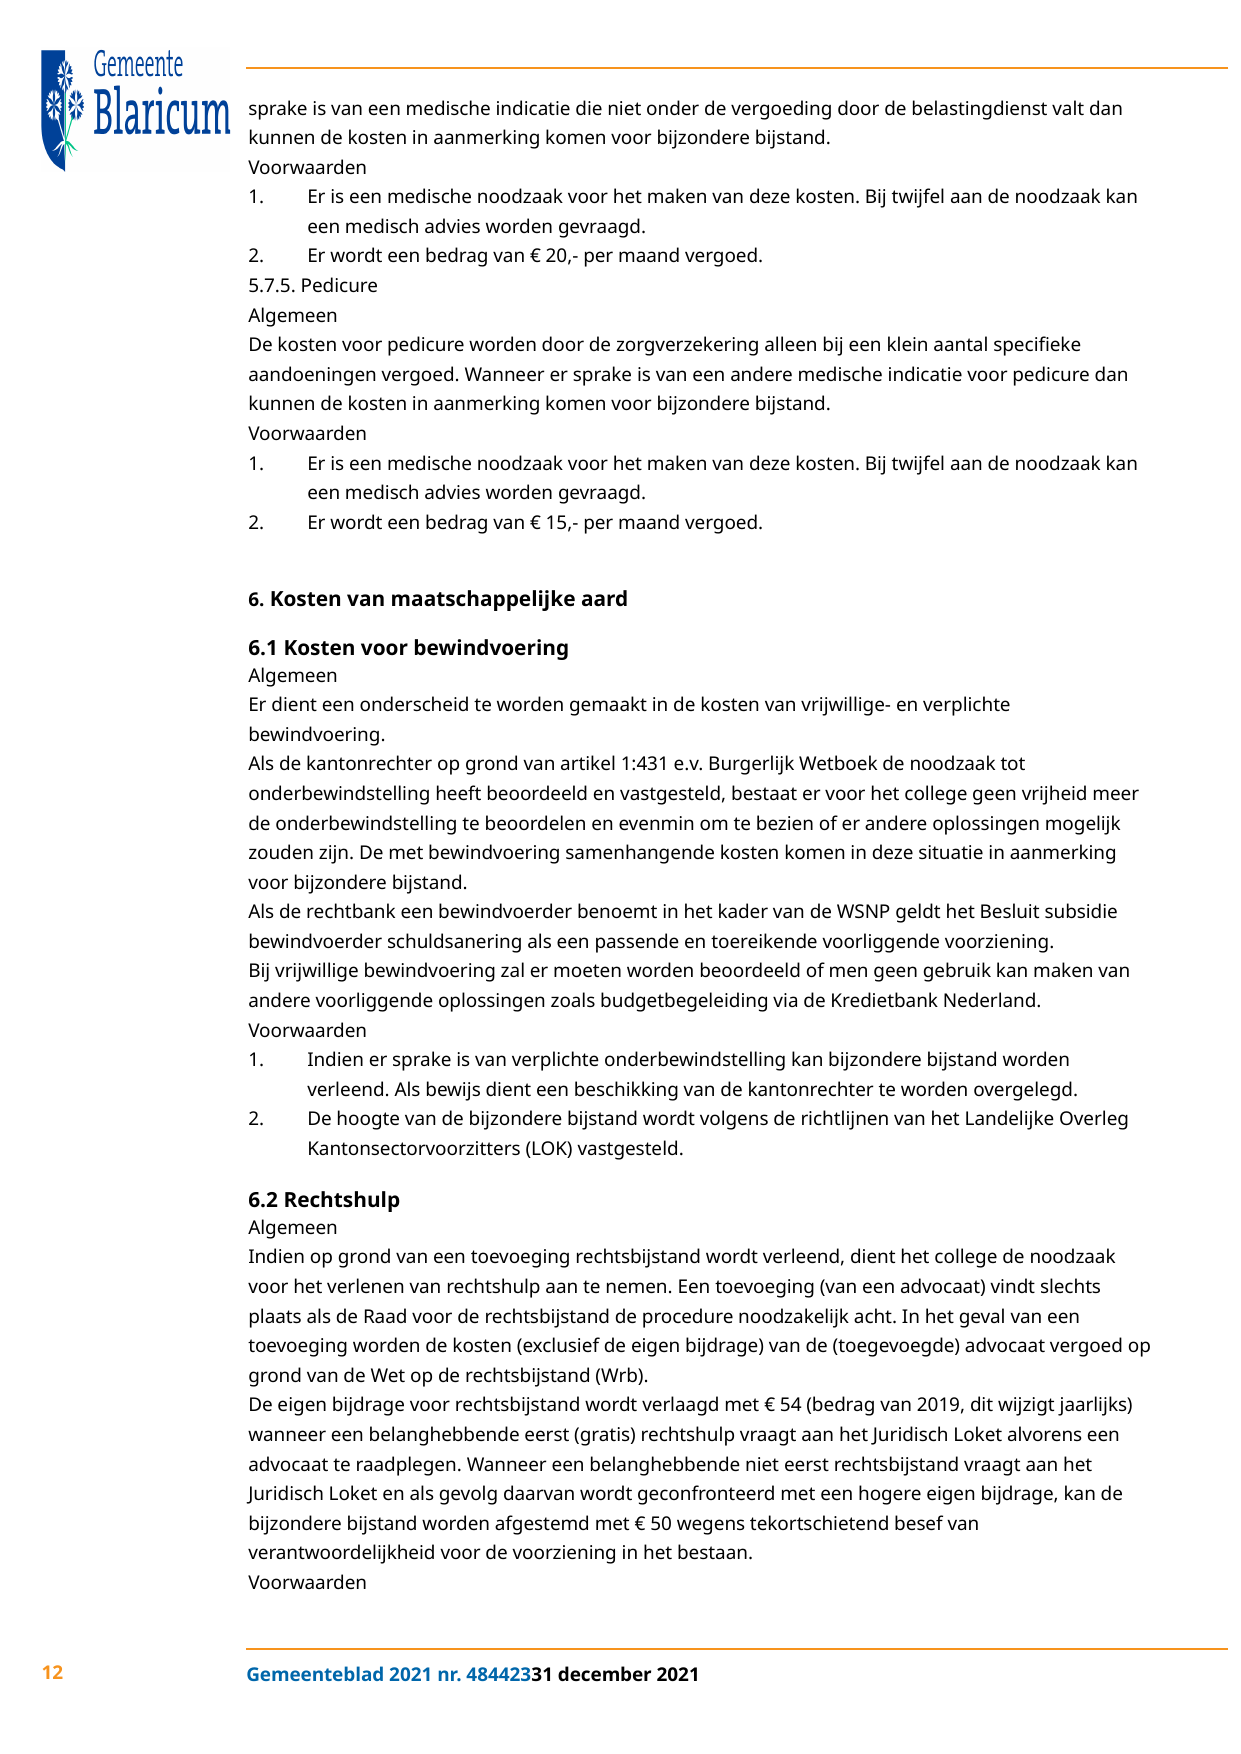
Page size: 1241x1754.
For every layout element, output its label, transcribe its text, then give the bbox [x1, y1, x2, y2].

list Er is een medische noodzaak voor het maken van deze kosten. Bij twijfel aan de noodzaak kan een medisch advies worden gevraagd. [248, 450, 1152, 505]
list Indien er sprake is van verplichte onderbewindstelling kan bijzondere bijstand worden verleend. Als bewijs dient een beschikking van de kantonrechter te worden overgelegd. [248, 1046, 1152, 1102]
text Voorwaarden [248, 1017, 1152, 1043]
text Indien op grond van een toevoeging rechtsbijstand wordt verleend, dient het college de noodzaak voor het verlenen van rechtshulp aan te nemen. Een toevoeging (van een advocaat) vindt slechts plaats als de Raad voor de rechtsbijstand de procedure noodzakelijk acht. In het geval van een toevoeging worden de kosten (exclusief de eigen bijdrage) van de (toegevoegde) advocaat vergoed op grond van de Wet op de rechtsbijstand (Wrb). [248, 1244, 1152, 1388]
text sprake is van een medische indicatie die niet onder de vergoeding door de belastingdienst valt dan kunnen de kosten in aanmerking komen voor bijzondere bijstand. [248, 95, 1152, 150]
list Er wordt een bedrag van € 20,- per maand vergoed. [248, 243, 1152, 268]
text 6.2 Rechtshulp [248, 1186, 1152, 1214]
text 6.1 Kosten voor bewindvoering [248, 633, 1152, 662]
text Voorwaarden [248, 154, 1152, 180]
text Algemeen [248, 662, 1152, 688]
text De eigen bijdrage voor rechtsbijstand wordt verlaagd met € 54 (bedrag van 2019, dit wijzigt jaarlijks) wanneer een belanghebbende eerst (gratis) rechtshulp vraagt aan het Juridisch Loket alvorens een advocaat te raadplegen. Wanneer een belanghebbende niet eerst rechtsbijstand vraagt aan het Juridisch Loket en als gevolg daarvan wordt geconfronteerd met een hogere eigen bijdrage, kan de bijzondere bijstand worden afgestemd met € 50 wegens tekortschietend besef van verantwoordelijkheid voor de voorziening in het bestaan. [248, 1392, 1152, 1565]
text Bij vrijwillige bewindvoering zal er moeten worden beoordeeld of men geen gebruik kan maken van andere voorliggende oplossingen zoals budgetbegeleiding via de Kredietbank Nederland. [248, 958, 1152, 1013]
list De hoogte van de bijzondere bijstand wordt volgens de richtlijnen van het Landelijke Overleg Kantonsectorvoorzitters (LOK) vastgesteld. [248, 1106, 1152, 1161]
picture [41, 47, 231, 172]
list Er wordt een bedrag van € 15,- per maand vergoed. [248, 509, 1152, 535]
text De kosten voor pedicure worden door de zorgverzekering alleen bij een klein aantal specifieke aandoeningen vergoed. Wanneer er sprake is van een andere medische indicatie voor pedicure dan kunnen de kosten in aanmerking komen voor bijzondere bijstand. [248, 331, 1152, 416]
text 6. Kosten van maatschappelijke aard [248, 584, 1152, 613]
text Algemeen [248, 302, 1152, 328]
text 5.7.5. Pedicure [248, 272, 1152, 298]
text Voorwaarden [248, 420, 1152, 446]
text Er dient een onderscheid te worden gemaakt in de kosten van vrijwillige- en verplichte bewindvoering. [248, 691, 1152, 747]
text Algemeen [248, 1214, 1152, 1240]
text Voorwaarden [248, 1569, 1152, 1595]
text Als de rechtbank een bewindvoerder benoemt in het kader van de WSNP geldt het Besluit subsidie bewindvoerder schuldsanering als een passende en toereikende voorliggende voorziening. [248, 898, 1152, 954]
text Als de kantonrechter op grond van artikel 1:431 e.v. Burgerlijk Wetboek de noodzaak tot onderbewindstelling heeft beoordeeld en vastgesteld, bestaat er voor het college geen vrijheid meer de onderbewindstelling te beoordelen en evenmin om te bezien of er andere oplossingen mogelijk zouden zijn. De met bewindvoering samenhangende kosten komen in deze situatie in aanmerking voor bijzondere bijstand. [248, 751, 1152, 895]
list Er is een medische noodzaak voor het maken van deze kosten. Bij twijfel aan de noodzaak kan een medisch advies worden gevraagd. [248, 183, 1152, 239]
